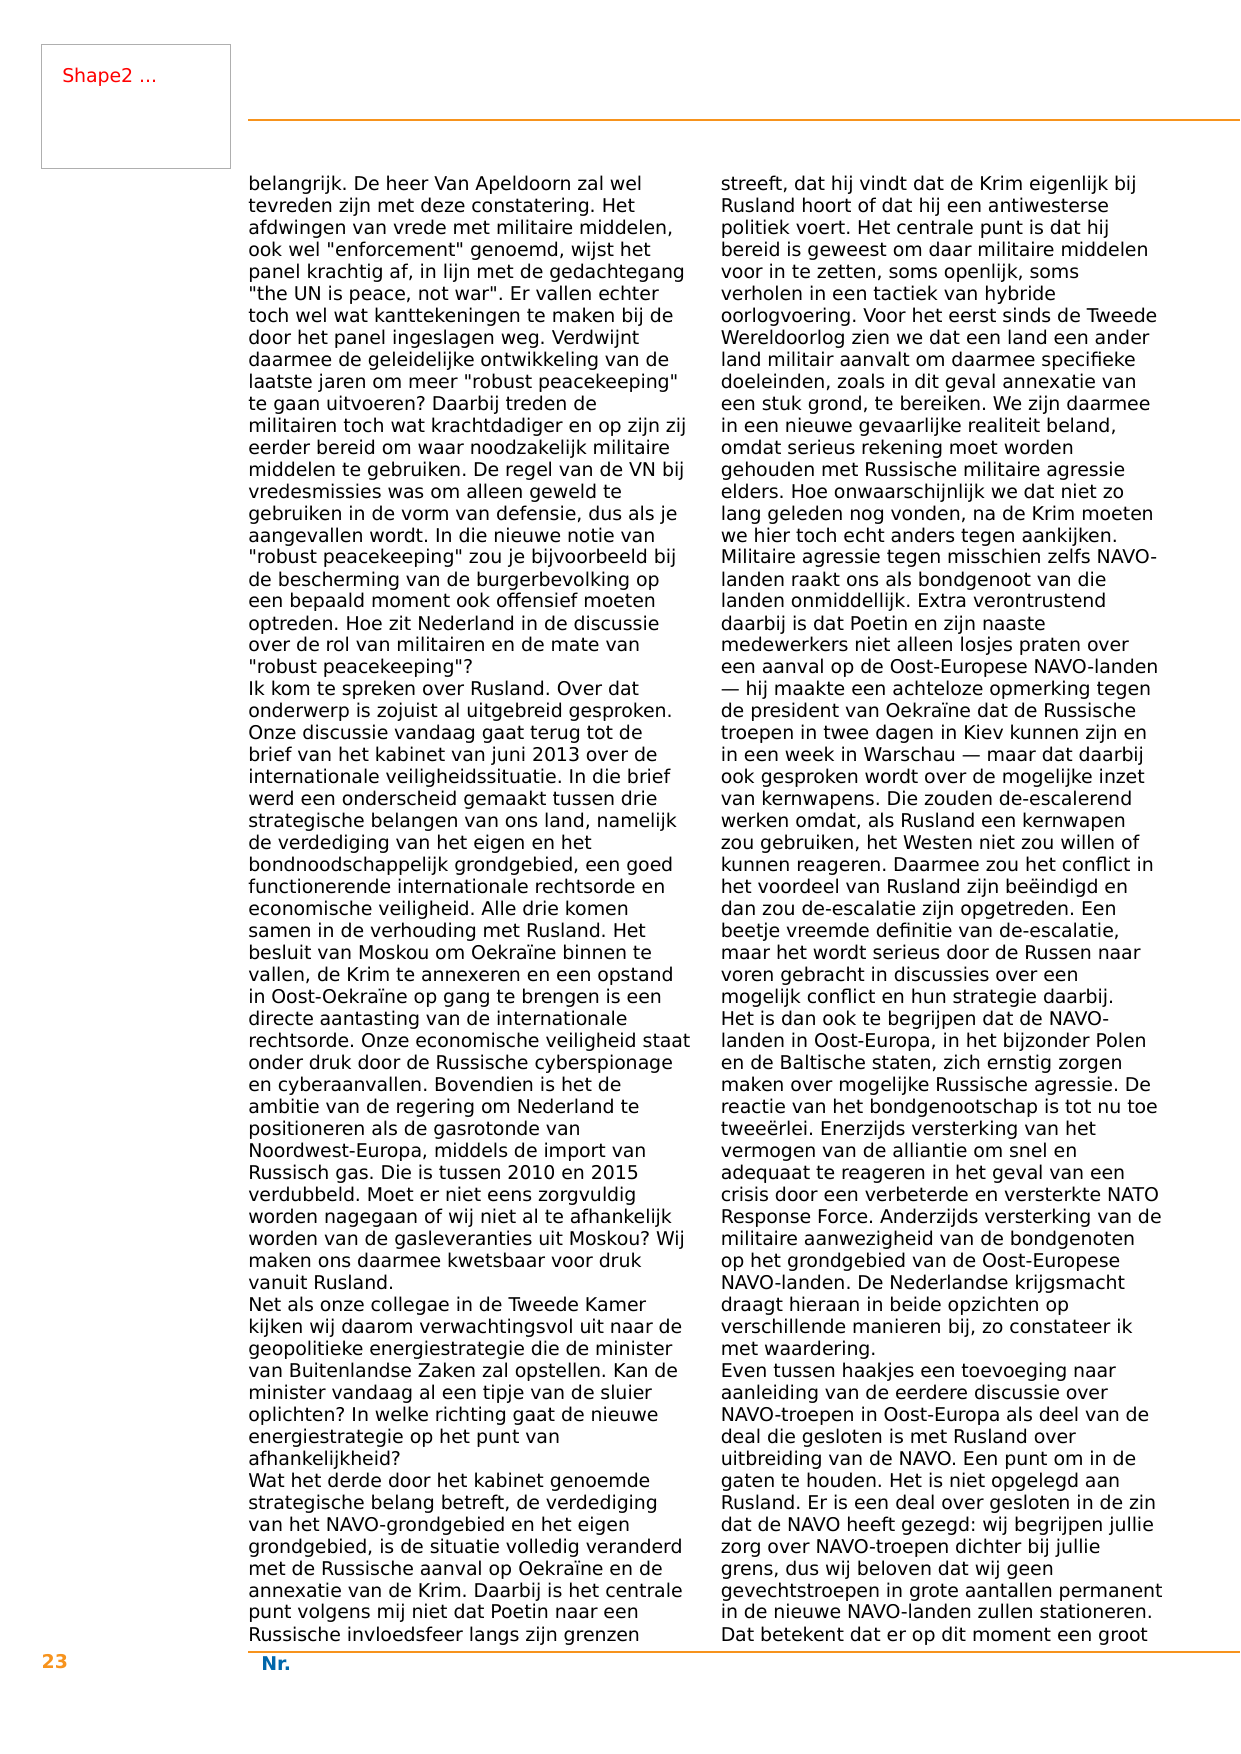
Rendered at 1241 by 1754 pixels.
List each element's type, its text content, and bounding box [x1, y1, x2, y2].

text Het is dan ook te begrijpen dat de NAVO-landen in Oost-Europa, in het bijzonder Polen en de Baltische staten, zich ernstig zorgen maken over mogelijke Russische agressie. De reactie van het bondgenootschap is tot nu toe tweeërlei. Enerzijds versterking van het vermogen van de alliantie om snel en adequaat te reageren in het geval van een crisis door een verbeterde en versterkte NATO Response Force. Anderzijds versterking van de militaire aanwezigheid van de bondgenoten op het grondgebied van de Oost-Europese NAVO-landen. De Nederlandse krijgsmacht draagt hieraan in beide opzichten op verschillende manieren bij, zo constateer ik met waardering. [721, 1008, 1163, 1360]
text Even tussen haakjes een toevoeging naar aanleiding van de eerdere discussie over NAVO-troepen in Oost-Europa als deel van de deal die gesloten is met Rusland over uitbreiding van de NAVO. Een punt om in de gaten te houden. Het is niet opgelegd aan Rusland. Er is een deal over gesloten in de zin dat de NAVO heeft gezegd: wij begrijpen jullie zorg over NAVO-troepen dichter bij jullie grens, dus wij beloven dat wij geen gevechtstroepen in grote aantallen permanent in de nieuwe NAVO-landen zullen stationeren. Dat betekent dat er op dit moment een groot [721, 1360, 1163, 1645]
text streeft, dat hij vindt dat de Krim eigenlijk bij Rusland hoort of dat hij een antiwesterse politiek voert. Het centrale punt is dat hij bereid is geweest om daar militaire middelen voor in te zetten, soms openlijk, soms verholen in een tactiek van hybride oorlogvoering. Voor het eerst sinds de Tweede Wereldoorlog zien we dat een land een ander land militair aanvalt om daarmee specifieke doeleinden, zoals in dit geval annexatie van een stuk grond, te bereiken. We zijn daarmee in een nieuwe gevaarlijke realiteit beland, omdat serieus rekening moet worden gehouden met Russische militaire agressie elders. Hoe onwaarschijnlijk we dat niet zo lang geleden nog vonden, na de Krim moeten we hier toch echt anders tegen aankijken. Militaire agressie tegen misschien zelfs NAVO-landen raakt ons als bondgenoot van die landen onmiddellijk. Extra verontrustend daarbij is dat Poetin en zijn naaste medewerkers niet alleen losjes praten over een aanval op de Oost-Europese NAVO-landen — hij maakte een achteloze opmerking tegen de president van Oekraïne dat de Russische troepen in twee dagen in Kiev kunnen zijn en in een week in Warschau — maar dat daarbij ook gesproken wordt over de mogelijke inzet van kernwapens. Die zouden de-escalerend werken omdat, als Rusland een kernwapen zou gebruiken, het Westen niet zou willen of kunnen reageren. Daarmee zou het conflict in het voordeel van Rusland zijn beëindigd en dan zou de-escalatie zijn opgetreden. Een beetje vreemde definitie van de-escalatie, maar het wordt serieus door de Russen naar voren gebracht in discussies over een mogelijk conflict en hun strategie daarbij. [721, 173, 1163, 1008]
text Net als onze collegae in de Tweede Kamer kijken wij daarom verwachtingsvol uit naar de geopolitieke energiestrategie die de minister van Buitenlandse Zaken zal opstellen. Kan de minister vandaag al een tipje van de sluier oplichten? In welke richting gaat de nieuwe energiestrategie op het punt van afhankelijkheid? [248, 1294, 691, 1469]
text Ik kom te spreken over Rusland. Over dat onderwerp is zojuist al uitgebreid gesproken. Onze discussie vandaag gaat terug tot de brief van het kabinet van juni 2013 over de internationale veiligheidssituatie. In die brief werd een onderscheid gemaakt tussen drie strategische belangen van ons land, namelijk de verdediging van het eigen en het bondnoodschappelijk grondgebied, een goed functionerende internationale rechtsorde en economische veiligheid. Alle drie komen samen in de verhouding met Rusland. Het besluit van Moskou om Oekraïne binnen te vallen, de Krim te annexeren en een opstand in Oost-Oekraïne op gang te brengen is een directe aantasting van de internationale rechtsorde. Onze economische veiligheid staat onder druk door de Russische cyberspionage en cyberaanvallen. Bovendien is het de ambitie van de regering om Nederland te positioneren als de gasrotonde van Noordwest-Europa, middels de import van Russisch gas. Die is tussen 2010 en 2015 verdubbeld. Moet er niet eens zorgvuldig worden nagegaan of wij niet al te afhankelijk worden van de gasleveranties uit Moskou? Wij maken ons daarmee kwetsbaar voor druk vanuit Rusland. [248, 678, 691, 1294]
text Wat het derde door het kabinet genoemde strategische belang betreft, de verdediging van het NAVO-grondgebied en het eigen grondgebied, is de situatie volledig veranderd met de Russische aanval op Oekraïne en de annexatie van de Krim. Daarbij is het centrale punt volgens mij niet dat Poetin naar een Russische invloedsfeer langs zijn grenzen [248, 1469, 691, 1645]
text belangrijk. De heer Van Apeldoorn zal wel tevreden zijn met deze constatering. Het afdwingen van vrede met militaire middelen, ook wel "enforcement" genoemd, wijst het panel krachtig af, in lijn met de gedachtegang "the UN is peace, not war". Er vallen echter toch wel wat kanttekeningen te maken bij de door het panel ingeslagen weg. Verdwijnt daarmee de geleidelijke ontwikkeling van de laatste jaren om meer "robust peacekeeping" te gaan uitvoeren? Daarbij treden de militairen toch wat krachtdadiger en op zijn zij eerder bereid om waar noodzakelijk militaire middelen te gebruiken. De regel van de VN bij vredesmissies was om alleen geweld te gebruiken in de vorm van defensie, dus als je aangevallen wordt. In die nieuwe notie van "robust peacekeeping" zou je bijvoorbeeld bij de bescherming van de burgerbevolking op een bepaald moment ook offensief moeten optreden. Hoe zit Nederland in de discussie over de rol van militairen en de mate van "robust peacekeeping"? [248, 173, 691, 678]
